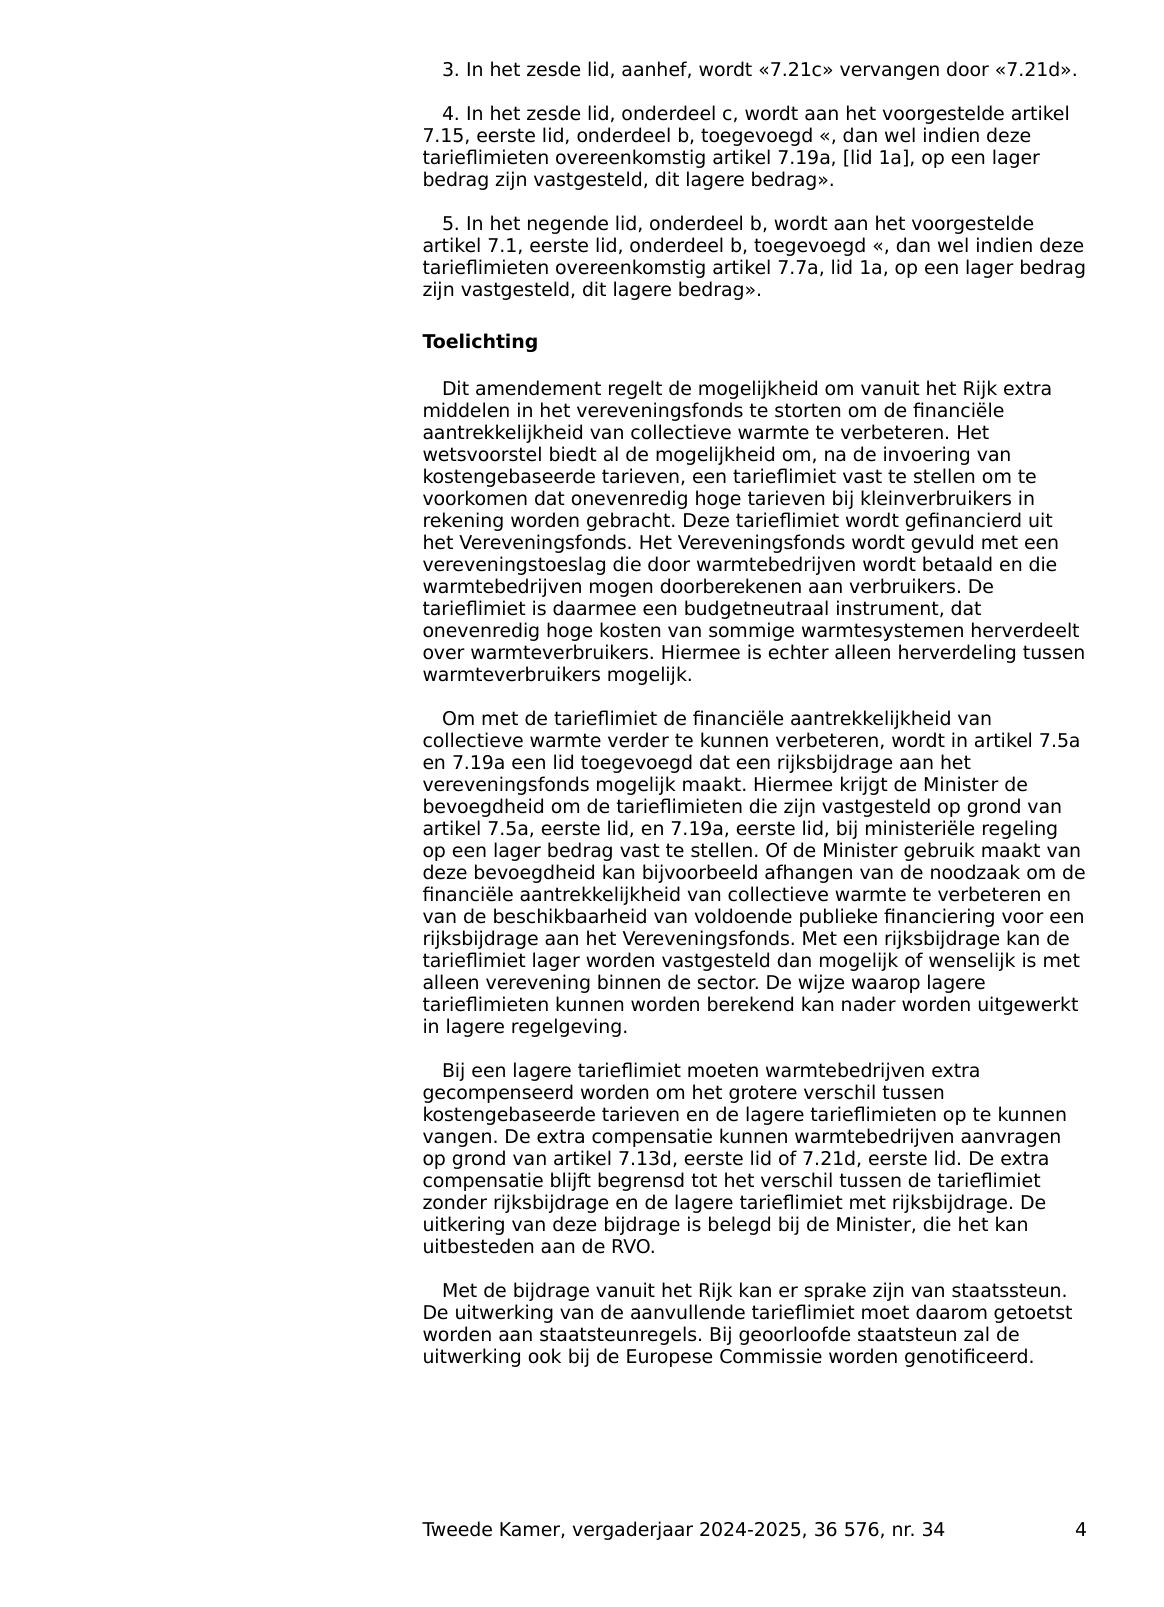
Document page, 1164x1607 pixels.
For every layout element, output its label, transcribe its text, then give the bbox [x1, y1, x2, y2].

subtitle Toelichting [422, 331, 1087, 353]
text 3. In het zesde lid, aanhef, wordt «7.21c» vervangen door «7.21d». [422, 59, 1087, 81]
text Met de bijdrage vanuit het Rijk kan er sprake zijn van staatssteun. De uitwerking van de aanvullende tarieflimiet moet daarom getoetst worden aan staatsteunregels. Bij geoorloofde staatsteun zal de uitwerking ook bij de Europese Commissie worden genotificeerd. [422, 1280, 1087, 1368]
text 4. In het zesde lid, onderdeel c, wordt aan het voorgestelde artikel 7.15, eerste lid, onderdeel b, toegevoegd «, dan wel indien deze tarieflimieten overeenkomstig artikel 7.19a, [lid 1a], op een lager bedrag zijn vastgesteld, dit lagere bedrag». [422, 103, 1087, 191]
text Om met de tarieflimiet de financiële aantrekkelijkheid van collectieve warmte verder te kunnen verbeteren, wordt in artikel 7.5a en 7.19a een lid toegevoegd dat een rijksbijdrage aan het vereveningsfonds mogelijk maakt. Hiermee krijgt de Minister de bevoegdheid om de tarieflimieten die zijn vastgesteld op grond van artikel 7.5a, eerste lid, en 7.19a, eerste lid, bij ministeriële regeling op een lager bedrag vast te stellen. Of de Minister gebruik maakt van deze bevoegdheid kan bijvoorbeeld afhangen van de noodzaak om de financiële aantrekkelijkheid van collectieve warmte te verbeteren en van de beschikbaarheid van voldoende publieke financiering voor een rijksbijdrage aan het Vereveningsfonds. Met een rijksbijdrage kan de tarieflimiet lager worden vastgesteld dan mogelijk of wenselijk is met alleen verevening binnen de sector. De wijze waarop lagere tarieflimieten kunnen worden berekend kan nader worden uitgewerkt in lagere regelgeving. [422, 708, 1087, 1038]
text 5. In het negende lid, onderdeel b, wordt aan het voorgestelde artikel 7.1, eerste lid, onderdeel b, toegevoegd «, dan wel indien deze tarieflimieten overeenkomstig artikel 7.7a, lid 1a, op een lager bedrag zijn vastgesteld, dit lagere bedrag». [422, 213, 1087, 301]
text Dit amendement regelt de mogelijkheid om vanuit het Rijk extra middelen in het vereveningsfonds te storten om de financiële aantrekkelijkheid van collectieve warmte te verbeteren. Het wetsvoorstel biedt al de mogelijkheid om, na de invoering van kostengebaseerde tarieven, een tarieflimiet vast te stellen om te voorkomen dat onevenredig hoge tarieven bij kleinverbruikers in rekening worden gebracht. Deze tarieflimiet wordt gefinancierd uit het Vereveningsfonds. Het Vereveningsfonds wordt gevuld met een vereveningstoeslag die door warmtebedrijven wordt betaald en die warmtebedrijven mogen doorberekenen aan verbruikers. De tarieflimiet is daarmee een budgetneutraal instrument, dat onevenredig hoge kosten van sommige warmtesystemen herverdeelt over warmteverbruikers. Hiermee is echter alleen herverdeling tussen warmteverbruikers mogelijk. [422, 378, 1087, 686]
text Bij een lagere tarieflimiet moeten warmtebedrijven extra gecompenseerd worden om het grotere verschil tussen kostengebaseerde tarieven en de lagere tarieflimieten op te kunnen vangen. De extra compensatie kunnen warmtebedrijven aanvragen op grond van artikel 7.13d, eerste lid of 7.21d, eerste lid. De extra compensatie blijft begrensd tot het verschil tussen de tarieflimiet zonder rijksbijdrage en de lagere tarieflimiet met rijksbijdrage. De uitkering van deze bijdrage is belegd bij de Minister, die het kan uitbesteden aan de RVO. [422, 1060, 1087, 1258]
